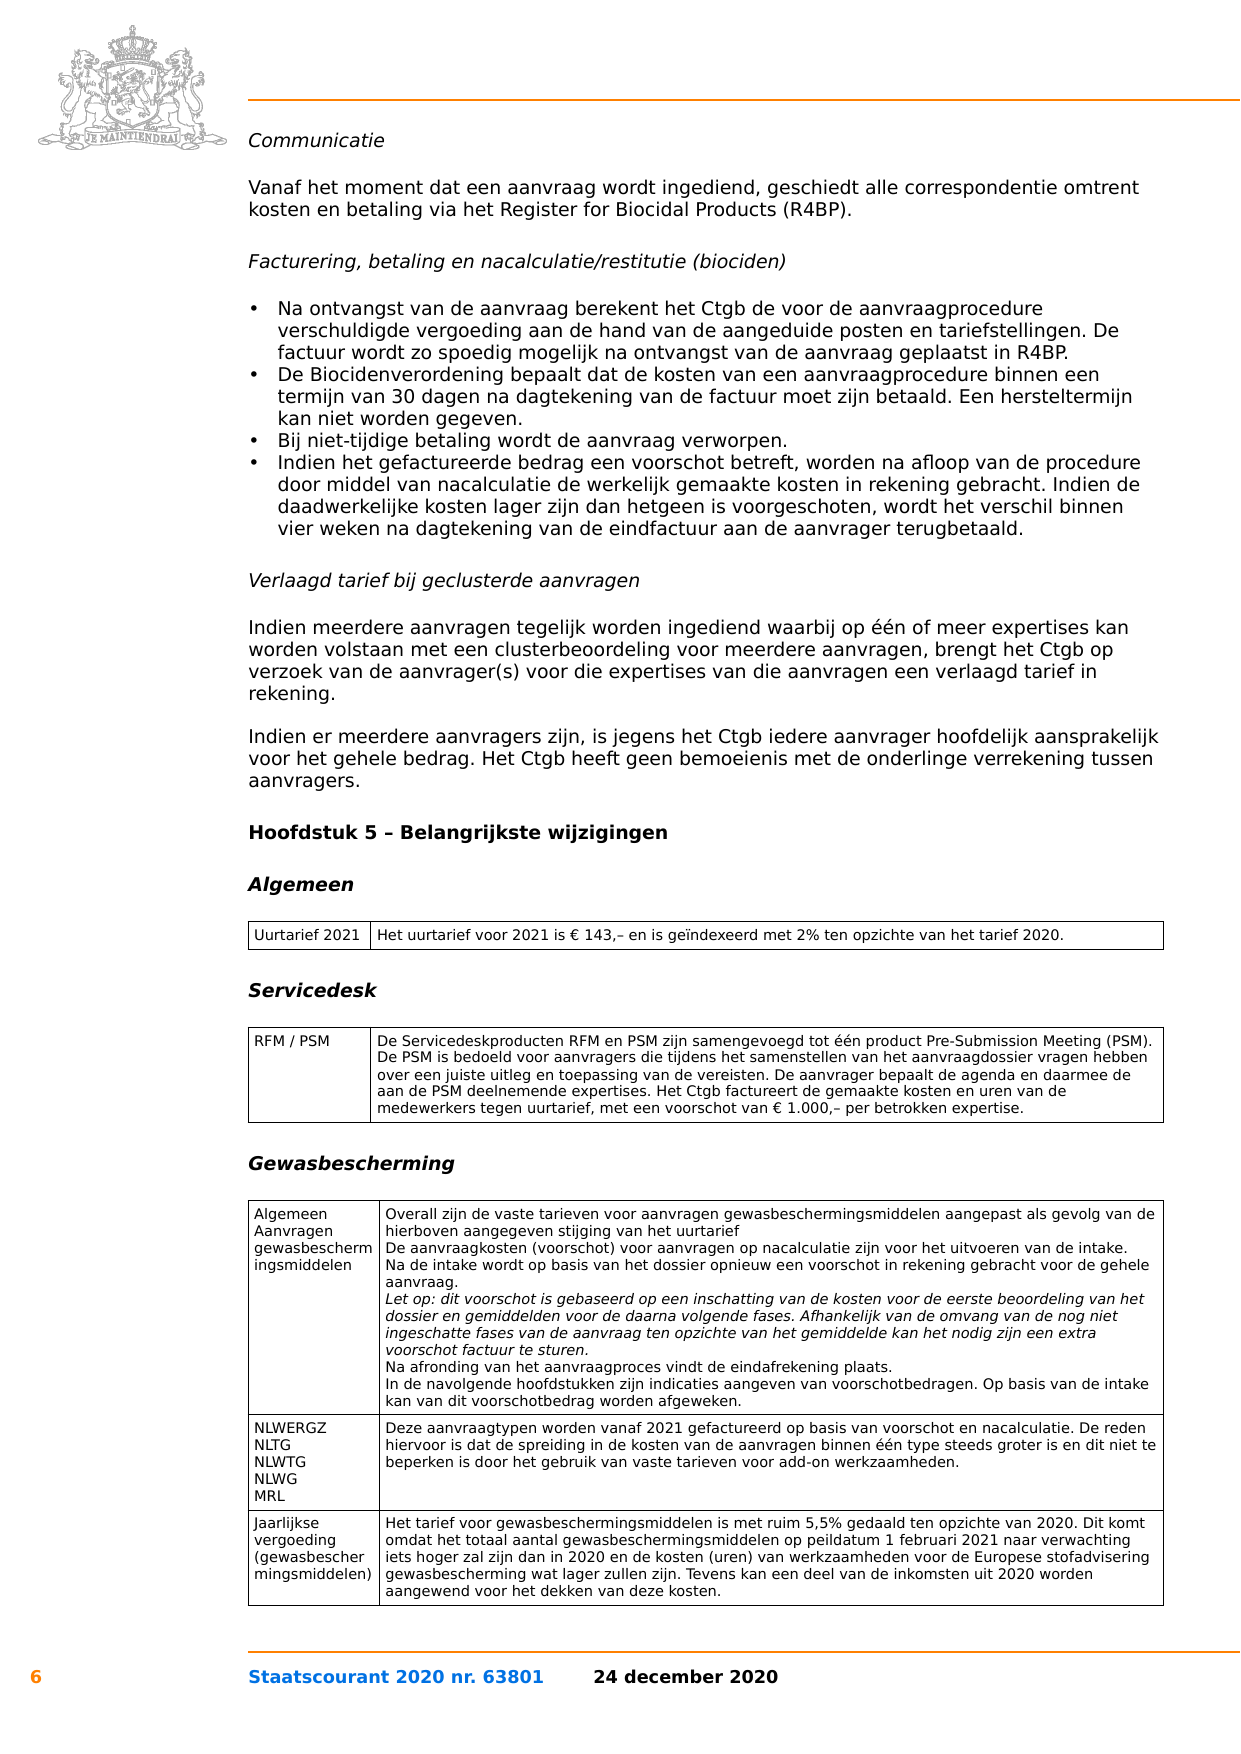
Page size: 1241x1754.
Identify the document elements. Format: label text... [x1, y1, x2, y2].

text • Bij niet-tijdige betaling wordt de aanvraag verworpen. [248, 430, 1163, 452]
text Indien er meerdere aanvragers zijn, is jegens het Ctgb iedere aanvrager hoofdelijk aansprakelijk voor het gehele bedrag. Het Ctgb heeft geen bemoeienis met de onderlinge verrekening tussen aanvragers. [248, 726, 1163, 792]
table_header Uurtarief 2021 [249, 922, 370, 949]
text Vanaf het moment dat een aanvraag wordt ingediend, geschiedt alle correspondentie omtrent kosten en betaling via het Register for Biocidal Products (R4BP). [248, 177, 1163, 221]
table_header Algemeen Aanvragen gewasbeschermingsmiddelen [249, 1201, 379, 1414]
subtitle Algemeen [248, 874, 1163, 896]
subtitle Hoofdstuk 5 – Belangrijkste wijzigingen [248, 822, 1163, 844]
subtitle Gewasbescherming [248, 1153, 1163, 1175]
text • De Biocidenverordening bepaalt dat de kosten van een aanvraagprocedure binnen een termijn van 30 dagen na dagtekening van de factuur moet zijn betaald. Een hersteltermijn kan niet worden gegeven. [248, 364, 1163, 430]
text • Na ontvangst van de aanvraag berekent het Ctgb de voor de aanvraagprocedure verschuldigde vergoeding aan de hand van de aangeduide posten en tariefstellingen. De factuur wordt zo spoedig mogelijk na ontvangst van de aanvraag geplaatst in R4BP. [248, 298, 1163, 364]
table_header RFM / PSM [249, 1028, 370, 1122]
text Indien meerdere aanvragen tegelijk worden ingediend waarbij op één of meer expertises kan worden volstaan met een clusterbeoordeling voor meerdere aanvragen, brengt het Ctgb op verzoek van de aanvrager(s) voor die expertises van die aanvragen een verlaagd tarief in rekening. [248, 617, 1163, 704]
table_header Het uurtarief voor 2021 is € 143,– en is geïndexeerd met 2% ten opzichte van het tarief 2020. [371, 922, 1163, 949]
table_cell Deze aanvraagtypen worden vanaf 2021 gefactureerd op basis van voorschot en nacalculatie. De reden hiervoor is dat de spreiding in de kosten van de aanvragen binnen één type steeds groter is en dit niet te beperken is door het gebruik van vaste tarieven voor add-on werkzaamheden. [380, 1415, 1163, 1509]
table_header De Servicedeskproducten RFM en PSM zijn samengevoegd tot één product Pre-Submission Meeting (PSM). De PSM is bedoeld voor aanvragers die tijdens het samenstellen van het aanvraagdossier vragen hebben over een juiste uitleg en toepassing van de vereisten. De aanvrager bepaalt de agenda en daarmee de aan de PSM deelnemende expertises. Het Ctgb factureert de gemaakte kosten en uren van de medewerkers tegen uurtarief, met een voorschot van € 1.000,– per betrokken expertise. [371, 1028, 1163, 1122]
table_cell Het tarief voor gewasbeschermingsmiddelen is met ruim 5,5% gedaald ten opzichte van 2020. Dit komt omdat het totaal aantal gewasbeschermingsmiddelen op peildatum 1 februari 2021 naar verwachting iets hoger zal zijn dan in 2020 en de kosten (uren) van werkzaamheden voor de Europese stofadvisering gewasbescherming wat lager zullen zijn. Tevens kan een deel van de inkomsten uit 2020 worden aangewend voor het dekken van deze kosten. [380, 1511, 1163, 1605]
subtitle Communicatie [248, 130, 1163, 152]
subtitle Verlaagd tarief bij geclusterde aanvragen [248, 569, 1163, 592]
text • Indien het gefactureerde bedrag een voorschot betreft, worden na afloop van de procedure door middel van nacalculatie de werkelijk gemaakte kosten in rekening gebracht. Indien de daadwerkelijke kosten lager zijn dan hetgeen is voorgeschoten, wordt het verschil binnen vier weken na dagtekening van de eindfactuur aan de aanvrager terugbetaald. [248, 452, 1163, 539]
subtitle Servicedesk [248, 980, 1163, 1002]
picture [38, 25, 227, 150]
subtitle Facturering, betaling en nacalculatie/restitutie (biociden) [248, 251, 1163, 273]
table_cell NLWERGZ NLTG NLWTG NLWG MRL [249, 1415, 379, 1509]
table_header Overall zijn de vaste tarieven voor aanvragen gewasbeschermingsmiddelen aangepast als gevolg van de hierboven aangegeven stijging van het uurtarief De aanvraagkosten (voorschot) voor aanvragen op nacalculatie zijn voor het uitvoeren van de intake. Na de intake wordt op basis van het dossier opnieuw een voorschot in rekening gebracht voor de gehele aanvraag. Let op: dit voorschot is gebaseerd op een inschatting van de kosten voor de eerste beoordeling van het dossier en gemiddelden voor de daarna volgende fases. Afhankelijk van de omvang van de nog niet ingeschatte fases van de aanvraag ten opzichte van het gemiddelde kan het nodig zijn een extra voorschot factuur te sturen. Na afronding van het aanvraagproces vindt de eindafrekening plaats. In de navolgende hoofdstukken zijn indicaties aangeven van voorschotbedragen. Op basis van de intake kan van dit voorschotbedrag worden afgeweken. [380, 1201, 1163, 1414]
table_cell Jaarlijkse vergoeding (gewasbeschermingsmiddelen) [249, 1511, 379, 1605]
